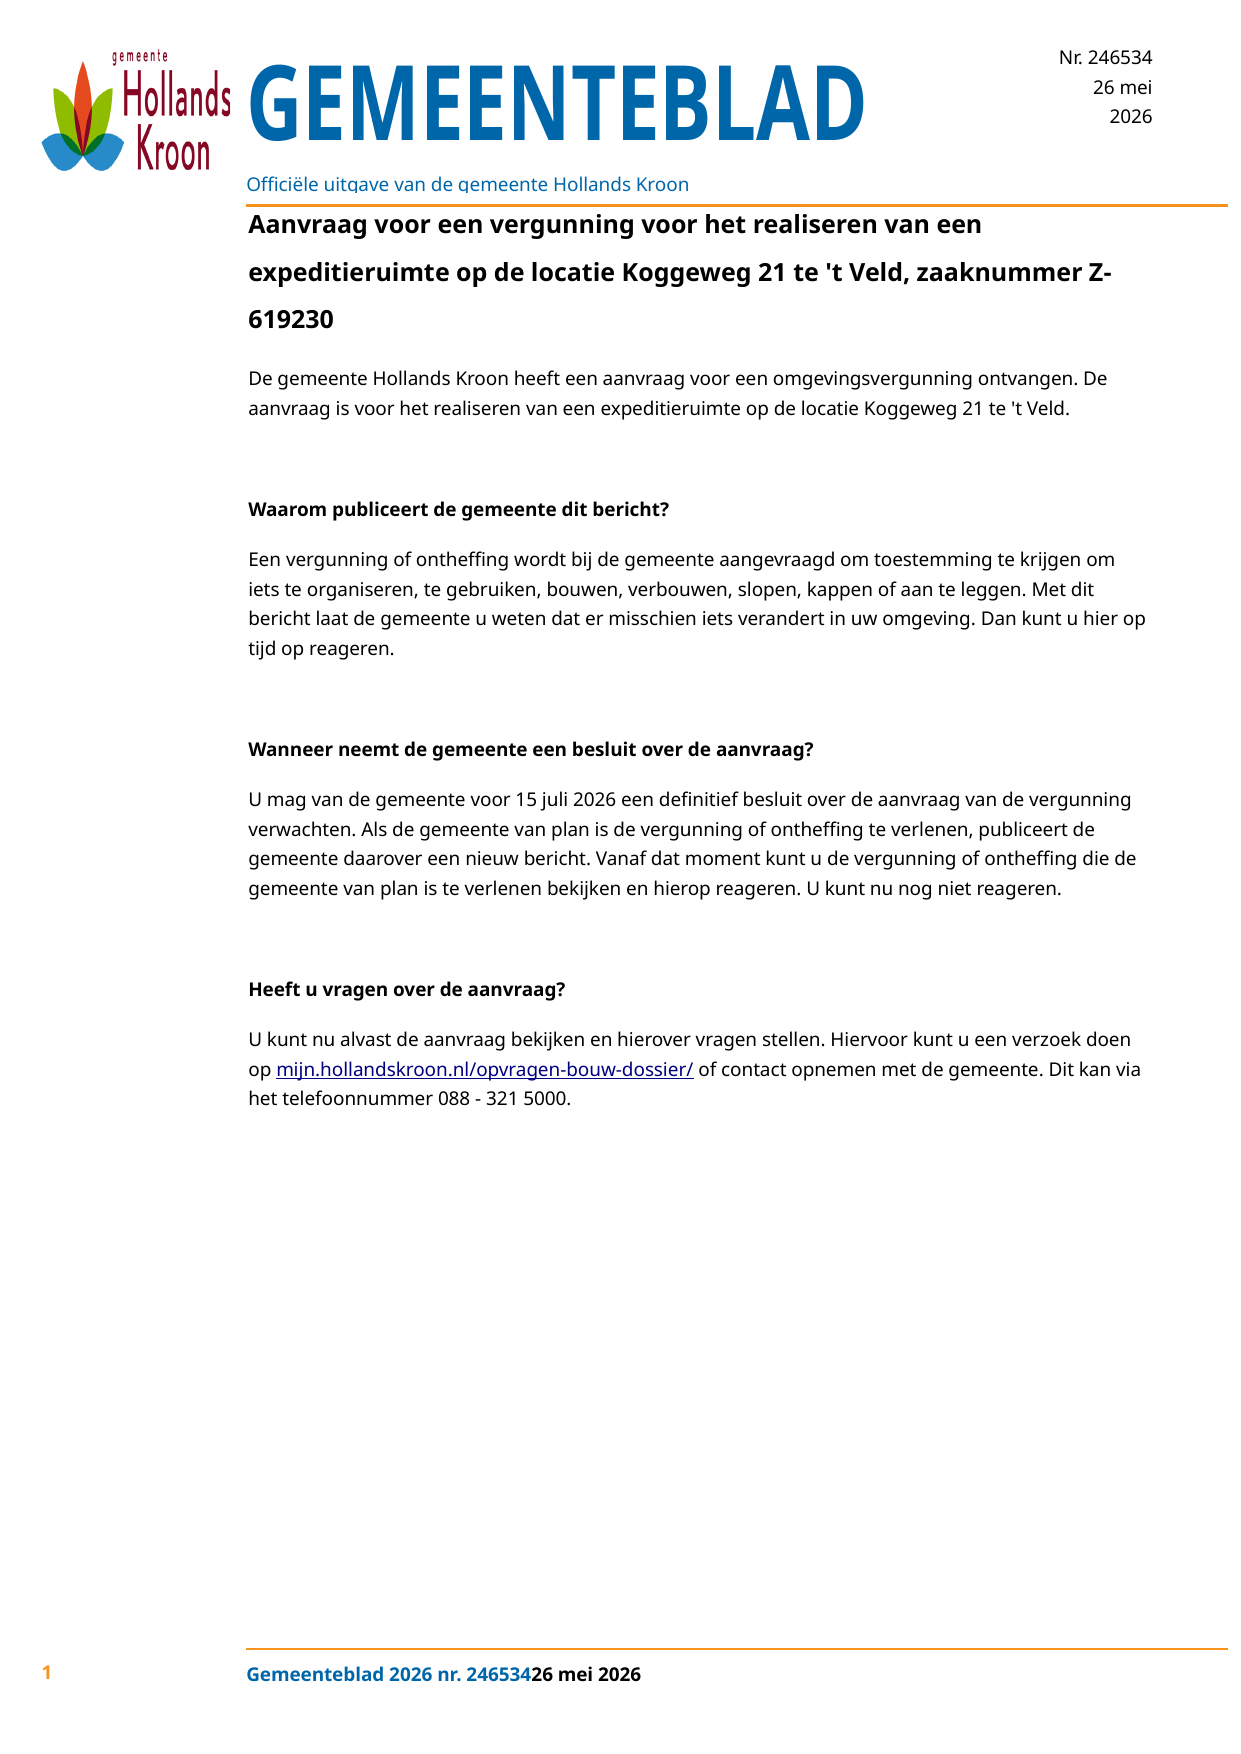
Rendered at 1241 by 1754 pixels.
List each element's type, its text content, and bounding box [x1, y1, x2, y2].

text U mag van de gemeente voor 15 juli 2026 een definitief besluit over de aanvraag van de vergunning verwachten. Als de gemeente van plan is de vergunning of ontheffing te verlenen, publiceert de gemeente daarover een nieuw bericht. Vanaf dat moment kunt u de vergunning of ontheffing die de gemeente van plan is te verlenen bekijken en hierop reageren. U kunt nu nog niet reageren. [248, 786, 1152, 901]
text U kunt nu alvast de aanvraag bekijken en hierover vragen stellen. Hiervoor kunt u een verzoek doen op mijn.hollandskroon.nl/opvragen-bouw-dossier/ of contact opnemen met de gemeente. Dit kan via het telefoonnummer 088 - 321 5000. [248, 1026, 1152, 1111]
text De gemeente Hollands Kroon heeft een aanvraag voor een omgevingsvergunning ontvangen. De aanvraag is voor het realiseren van een expeditieruimte op de locatie Koggeweg 21 te 't Veld. [248, 366, 1152, 421]
text Een vergunning of ontheffing wordt bij de gemeente aangevraagd om toestemming te krijgen om iets te organiseren, te gebruiken, bouwen, verbouwen, slopen, kappen of aan te leggen. Met dit bericht laat de gemeente u weten dat er misschien iets verandert in uw omgeving. Dan kunt u hier op tijd op reageren. [248, 546, 1152, 661]
text Wanneer neemt de gemeente een besluit over de aanvraag? [248, 736, 1152, 762]
text Aanvraag voor een vergunning voor het realiseren van een expeditieruimte op de locatie Koggeweg 21 te 't Veld, zaaknummer Z-619230 [248, 207, 1152, 336]
picture [41, 47, 231, 172]
text Waarom publiceert de gemeente dit bericht? [248, 496, 1152, 522]
text Heeft u vragen over de aanvraag? [248, 976, 1152, 1002]
